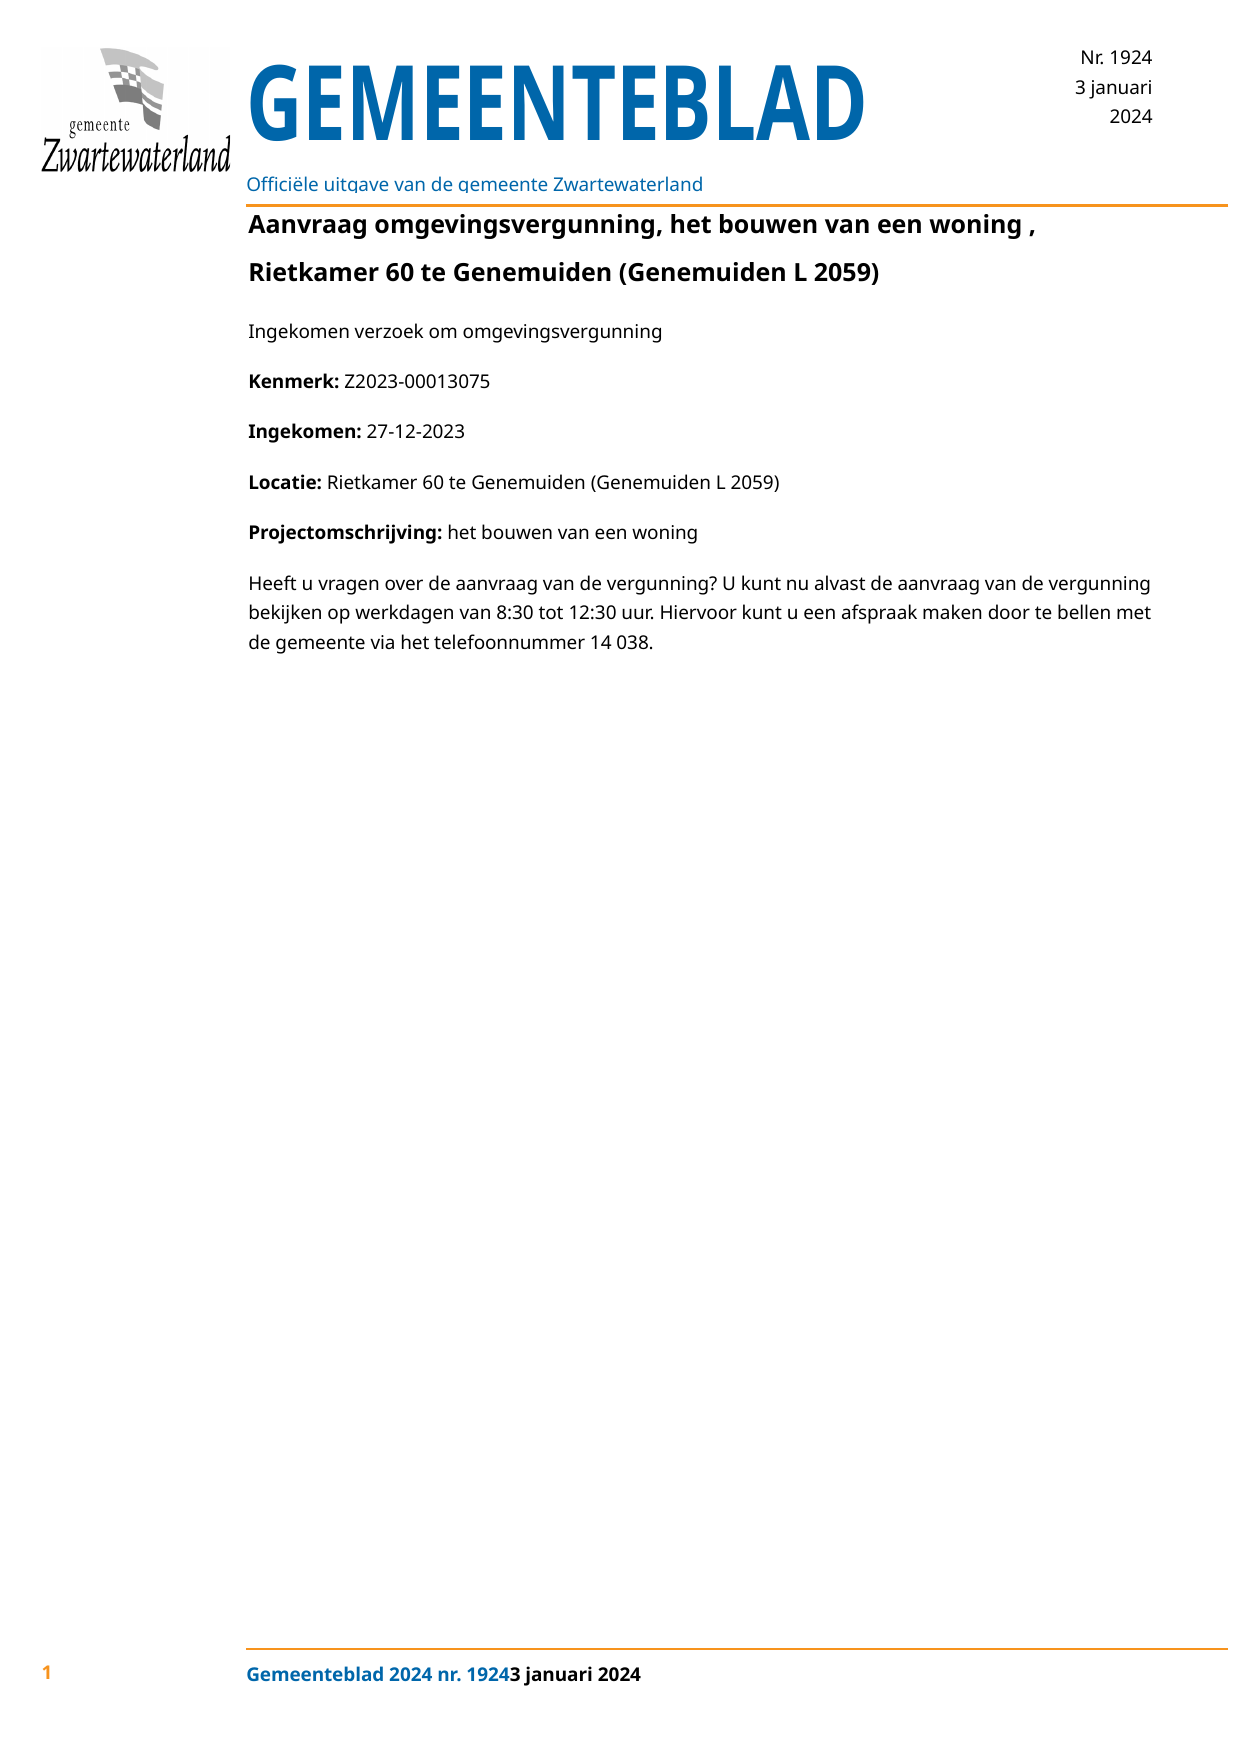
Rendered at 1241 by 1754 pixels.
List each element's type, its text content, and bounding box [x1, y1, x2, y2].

text Kenmerk: Z2023-00013075 [248, 368, 1152, 394]
text Heeft u vragen over de aanvraag van de vergunning? U kunt nu alvast de aanvraag van de vergunning bekijken op werkdagen van 8:30 tot 12:30 uur. Hiervoor kunt u een afspraak maken door te bellen met de gemeente via het telefoonnummer 14 038. [248, 570, 1152, 655]
text Locatie: Rietkamer 60 te Genemuiden (Genemuiden L 2059) [248, 469, 1152, 495]
text Aanvraag omgevingsvergunning, het bouwen van een woning , Rietkamer 60 te Genemuiden (Genemuiden L 2059) [248, 207, 1152, 288]
text Ingekomen: 27-12-2023 [248, 419, 1152, 444]
text Projectomschrijving: het bouwen van een woning [248, 519, 1152, 545]
picture [41, 47, 231, 172]
text Ingekomen verzoek om omgevingsvergunning [248, 318, 1152, 344]
